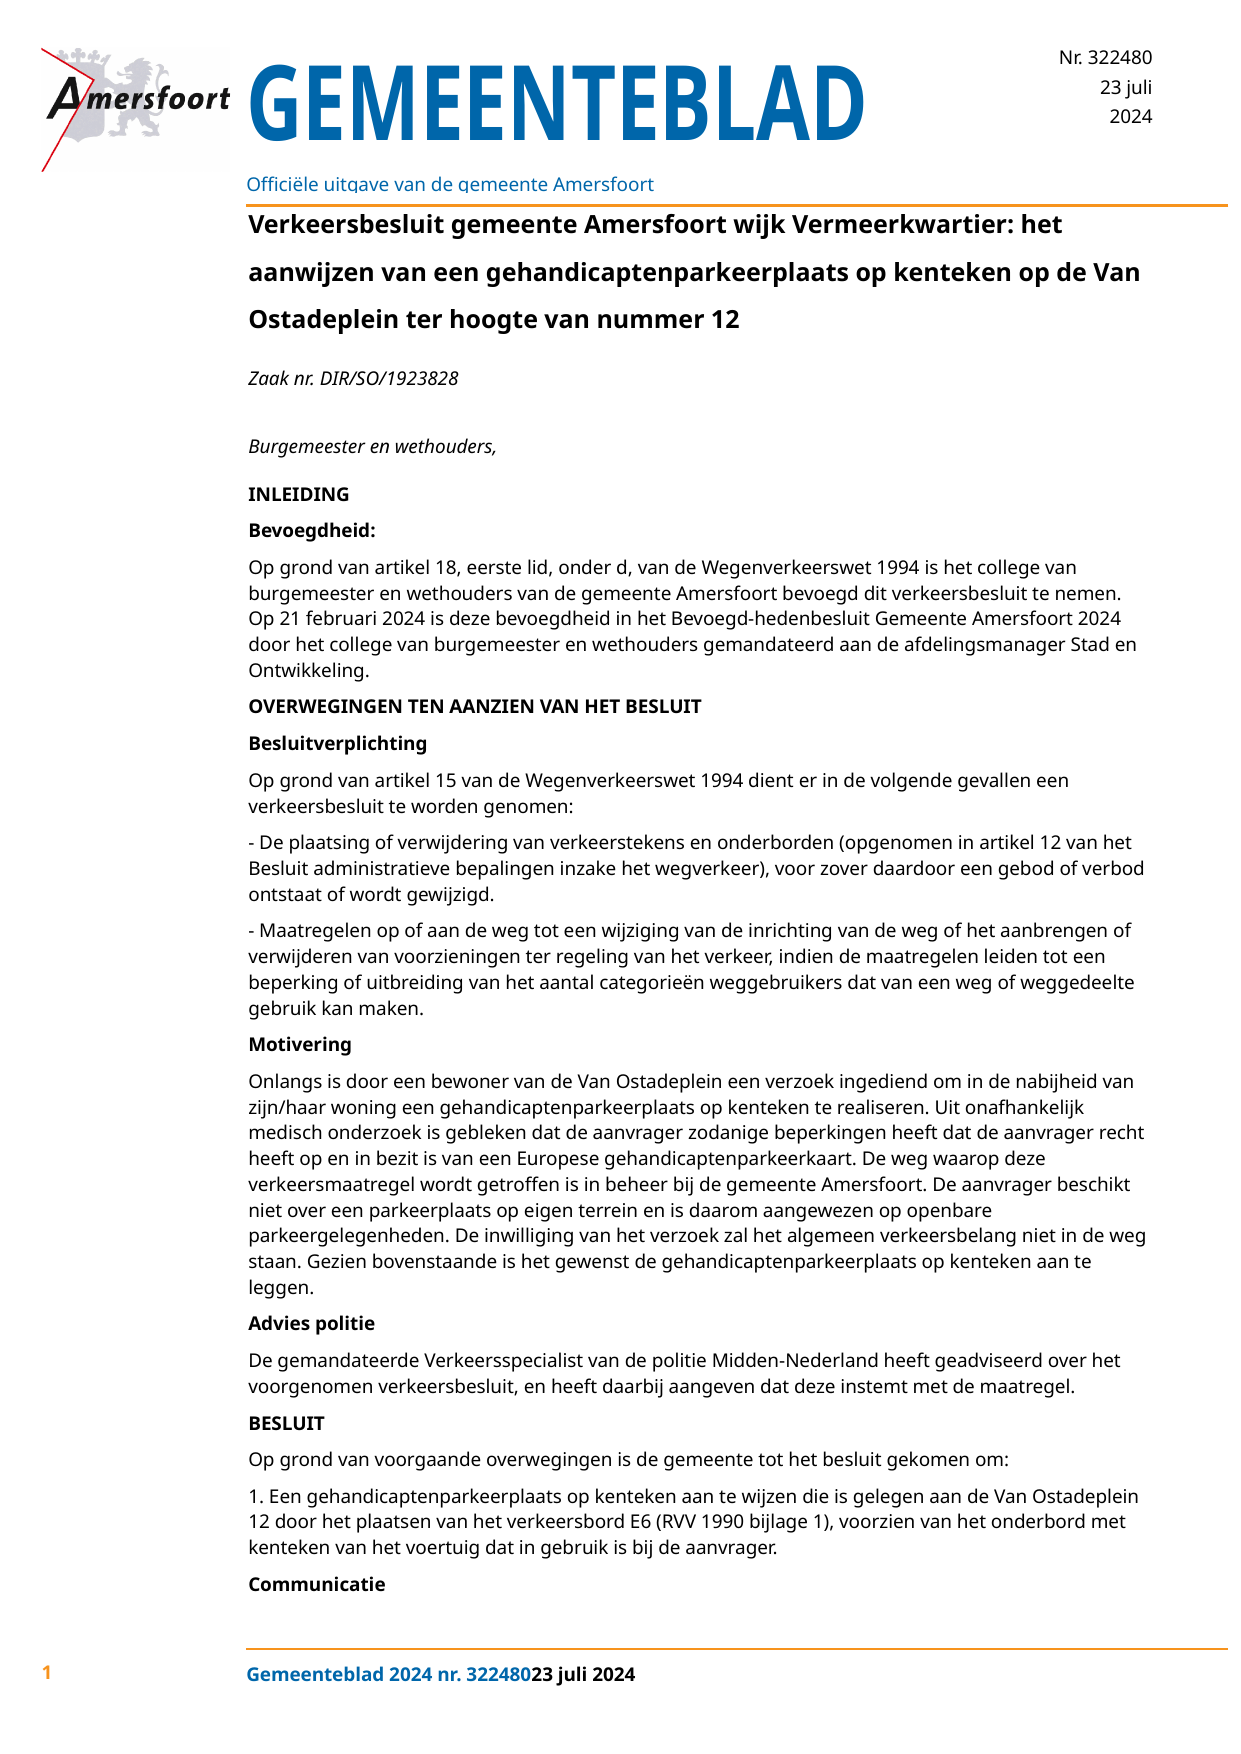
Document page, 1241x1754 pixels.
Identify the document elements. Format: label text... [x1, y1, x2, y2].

text De gemandateerde Verkeersspecialist van de politie Midden-Nederland heeft geadviseerd over het voorgenomen verkeersbesluit, en heeft daarbij aangeven dat deze instemt met de maatregel. [248, 1347, 1152, 1399]
text Onlangs is door een bewoner van de Van Ostadeplein een verzoek ingediend om in de nabijheid van zijn/haar woning een gehandicaptenparkeerplaats op kenteken te realiseren. Uit onafhankelijk medisch onderzoek is gebleken dat de aanvrager zodanige beperkingen heeft dat de aanvrager recht heeft op en in bezit is van een Europese gehandicaptenparkeerkaart. De weg waarop deze verkeersmaatregel wordt getroffen is in beheer bij de gemeente Amersfoort. De aanvrager beschikt niet over een parkeerplaats op eigen terrein en is daarom aangewezen op openbare parkeergelegenheden. De inwilliging van het verzoek zal het algemeen verkeersbelang niet in de weg staan. Gezien bovenstaande is het gewenst de gehandicaptenparkeerplaats op kenteken aan te leggen. [248, 1068, 1152, 1300]
text Verkeersbesluit gemeente Amersfoort wijk Vermeerkwartier: het aanwijzen van een gehandicaptenparkeerplaats op kenteken op de Van Ostadeplein ter hoogte van nummer 12 [248, 207, 1152, 336]
text Zaak nr. DIR/SO/1923828 [248, 366, 1152, 391]
text Bevoegdheid: [248, 517, 1152, 543]
picture [41, 47, 231, 172]
text - Maatregelen op of aan de weg tot een wijziging van de inrichting van de weg of het aanbrengen of verwijderen van voorzieningen ter regeling van het verkeer, indien de maatregelen leiden tot een beperking of uitbreiding van het aantal categorieën weggebruikers dat van een weg of weggedeelte gebruik kan maken. [248, 918, 1152, 1021]
text OVERWEGINGEN TEN AANZIEN VAN HET BESLUIT [248, 694, 1152, 719]
text Advies politie [248, 1311, 1152, 1336]
text BESLUIT [248, 1410, 1152, 1435]
text Op grond van artikel 18, eerste lid, onder d, van de Wegenverkeerswet 1994 is het college van burgemeester en wethouders van de gemeente Amersfoort bevoegd dit verkeersbesluit te nemen. Op 21 februari 2024 is deze bevoegdheid in het Bevoegd-hedenbesluit Gemeente Amersfoort 2024 door het college van burgemeester en wethouders gemandateerd aan de afdelingsmanager Stad en Ontwikkeling. [248, 554, 1152, 683]
text Motivering [248, 1031, 1152, 1057]
text Op grond van voorgaande overwegingen is de gemeente tot het besluit gekomen om: [248, 1446, 1152, 1472]
text Burgemeester en wethouders, [248, 433, 1152, 459]
text INLEIDING [248, 481, 1152, 507]
text Op grond van artikel 15 van de Wegenverkeerswet 1994 dient er in de volgende gevallen een verkeersbesluit te worden genomen: [248, 767, 1152, 818]
text Besluitverplichting [248, 730, 1152, 756]
text - De plaatsing of verwijdering van verkeerstekens en onderborden (opgenomen in artikel 12 van het Besluit administratieve bepalingen inzake het wegverkeer), voor zover daardoor een gebod of verbod ontstaat of wordt gewijzigd. [248, 829, 1152, 907]
text Communicatie [248, 1571, 1152, 1597]
text 1. Een gehandicaptenparkeerplaats op kenteken aan te wijzen die is gelegen aan de Van Ostadeplein 12 door het plaatsen van het verkeersbord E6 (RVV 1990 bijlage 1), voorzien van het onderbord met kenteken van het voertuig dat in gebruik is bij de aanvrager. [248, 1483, 1152, 1560]
